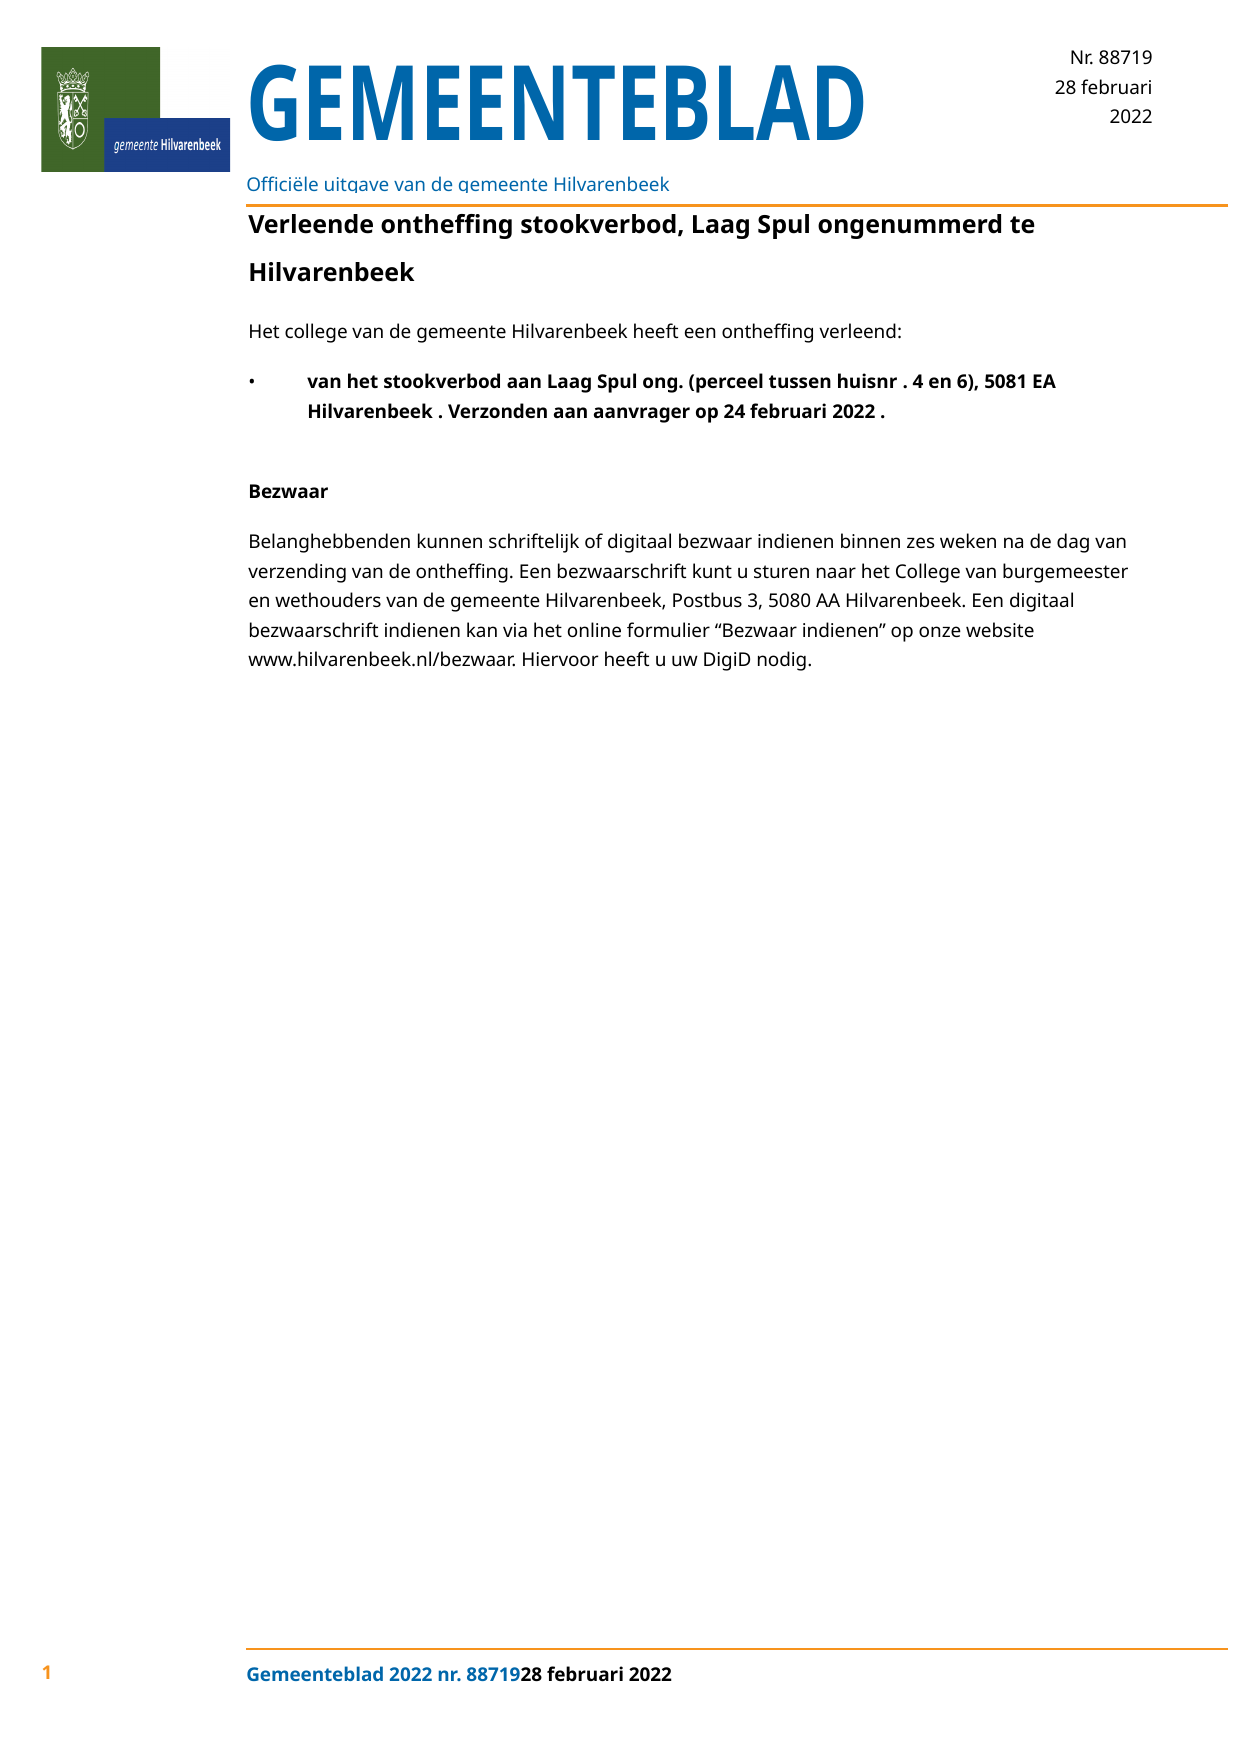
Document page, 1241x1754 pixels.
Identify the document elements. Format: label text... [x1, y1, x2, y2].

list van het stookverbod aan Laag Spul ong. (perceel tussen huisnr . 4 en 6), 5081 EA Hilvarenbeek . Verzonden aan aanvrager op 24 februari 2022 . [248, 368, 1152, 424]
text Het college van de gemeente Hilvarenbeek heeft een ontheffing verleend: [248, 318, 1152, 344]
text Belanghebbenden kunnen schriftelijk of digitaal bezwaar indienen binnen zes weken na de dag van verzending van de ontheffing. Een bezwaarschrift kunt u sturen naar het College van burgemeester en wethouders van de gemeente Hilvarenbeek, Postbus 3, 5080 AA Hilvarenbeek. Een digitaal bezwaarschrift indienen kan via het online formulier “Bezwaar indienen” op onze website www.hilvarenbeek.nl/bezwaar. Hiervoor heeft u uw DigiD nodig. [248, 528, 1152, 672]
text Bezwaar [248, 478, 1152, 504]
text Verleende ontheffing stookverbod, Laag Spul ongenummerd te Hilvarenbeek [248, 207, 1152, 288]
picture [41, 47, 231, 172]
